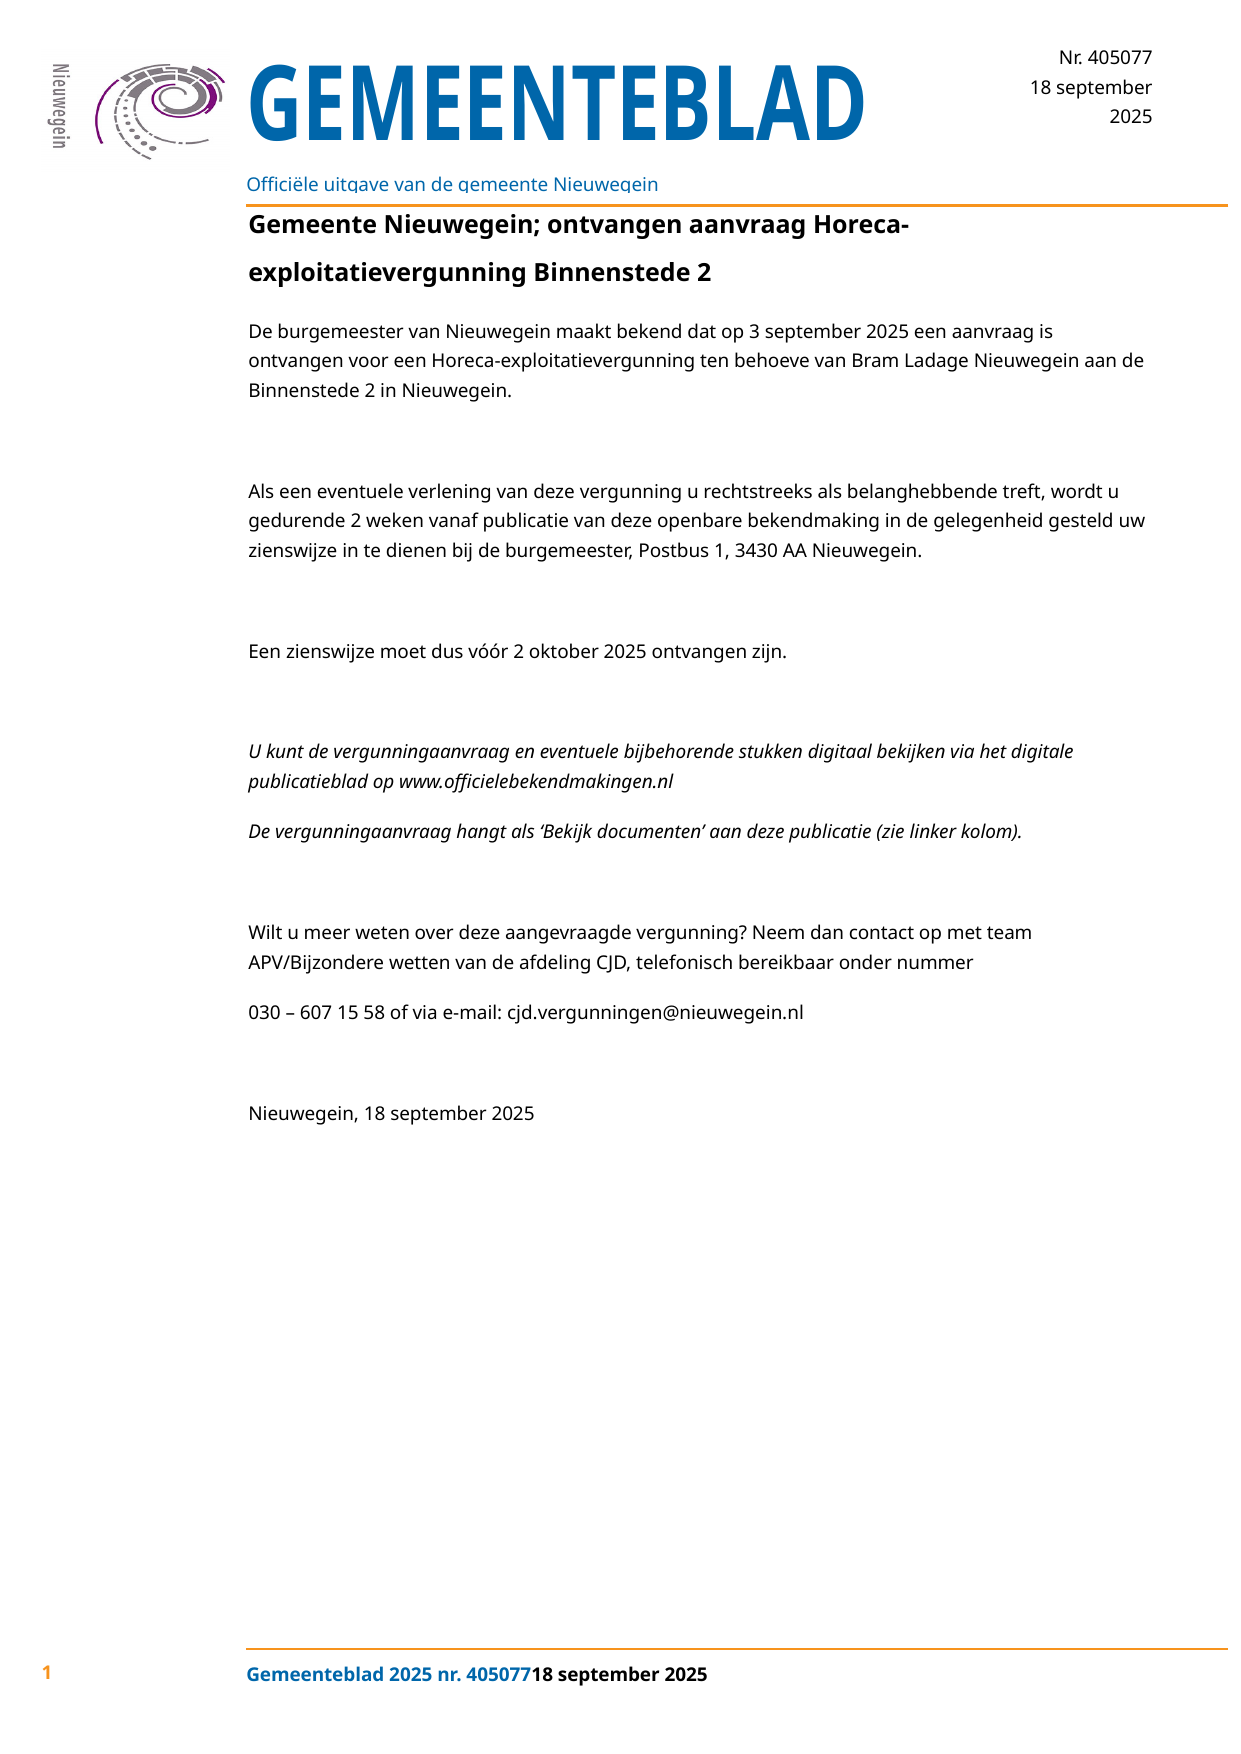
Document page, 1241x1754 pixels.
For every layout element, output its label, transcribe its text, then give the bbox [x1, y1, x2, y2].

text Nieuwegein, 18 september 2025 [248, 1100, 1152, 1126]
text Als een eventuele verlening van deze vergunning u rechtstreeks als belanghebbende treft, wordt u gedurende 2 weken vanaf publicatie van deze openbare bekendmaking in de gelegenheid gesteld uw zienswijze in te dienen bij de burgemeester, Postbus 1, 3430 AA Nieuwegein. [248, 478, 1152, 563]
text 030 – 607 15 58 of via e-mail: cjd.vergunningen@nieuwegein.nl [248, 999, 1152, 1025]
text De vergunningaanvraag hangt als ‘Bekijk documenten’ aan deze publicatie (zie linker kolom). [248, 819, 1152, 844]
text Een zienswijze moet dus vóór 2 oktober 2025 ontvangen zijn. [248, 638, 1152, 664]
text De burgemeester van Nieuwegein maakt bekend dat op 3 september 2025 een aanvraag is ontvangen voor een Horeca-exploitatievergunning ten behoeve van Bram Ladage Nieuwegein aan de Binnenstede 2 in Nieuwegein. [248, 318, 1152, 403]
picture [41, 47, 231, 172]
text U kunt de vergunningaanvraag en eventuele bijbehorende stukken digitaal bekijken via het digitale publicatieblad op www.officielebekendmakingen.nl [248, 739, 1152, 794]
text Wilt u meer weten over deze aangevraagde vergunning? Neem dan contact op met team APV/Bijzondere wetten van de afdeling CJD, telefonisch bereikbaar onder nummer [248, 919, 1152, 975]
text Gemeente Nieuwegein; ontvangen aanvraag Horeca-exploitatievergunning Binnenstede 2 [248, 207, 1152, 288]
